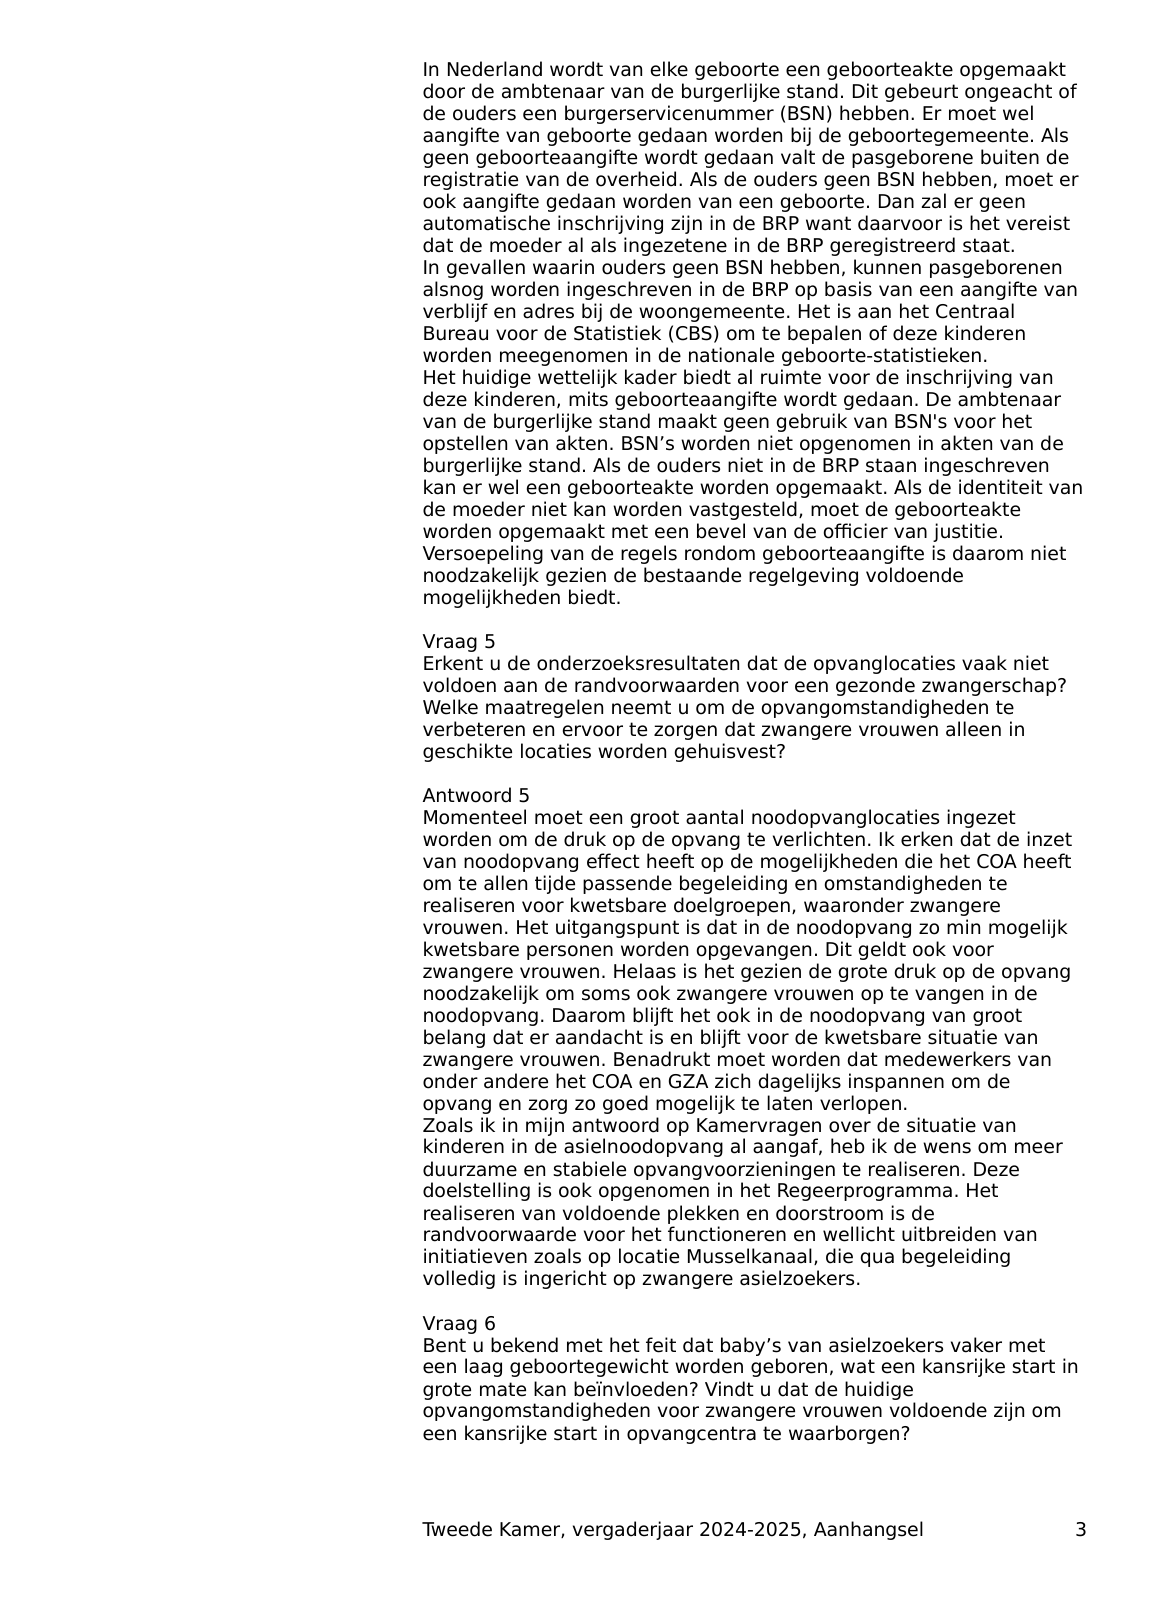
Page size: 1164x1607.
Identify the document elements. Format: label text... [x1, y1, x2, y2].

text Het huidige wettelijk kader biedt al ruimte voor de inschrijving van deze kinderen, mits geboorteaangifte wordt gedaan. De ambtenaar van de burgerlijke stand maakt geen gebruik van BSN's voor het opstellen van akten. BSN’s worden niet opgenomen in akten van de burgerlijke stand. Als de ouders niet in de BRP staan ingeschreven kan er wel een geboorteakte worden opgemaakt. Als de identiteit van de moeder niet kan worden vastgesteld, moet de geboorteakte worden opgemaakt met een bevel van de officier van justitie. Versoepeling van de regels rondom geboorteaangifte is daarom niet noodzakelijk gezien de bestaande regelgeving voldoende mogelijkheden biedt. [422, 367, 1087, 608]
text Erkent u de onderzoeksresultaten dat de opvanglocaties vaak niet voldoen aan de randvoorwaarden voor een gezonde zwangerschap? Welke maatregelen neemt u om de opvangomstandigheden te verbeteren en ervoor te zorgen dat zwangere vrouwen alleen in geschikte locaties worden gehuisvest? [422, 653, 1087, 763]
text Zoals ik in mijn antwoord op Kamervragen over de situatie van kinderen in de asielnoodopvang al aangaf, heb ik de wens om meer duurzame en stabiele opvangvoorzieningen te realiseren. Deze doelstelling is ook opgenomen in het Regeerprogramma. Het realiseren van voldoende plekken en doorstroom is de randvoorwaarde voor het functioneren en wellicht uitbreiden van initiatieven zoals op locatie Musselkanaal, die qua begeleiding volledig is ingericht op zwangere asielzoekers. [422, 1114, 1087, 1290]
text Antwoord 5 [422, 785, 1087, 807]
text In gevallen waarin ouders geen BSN hebben, kunnen pasgeborenen alsnog worden ingeschreven in de BRP op basis van een aangifte van verblijf en adres bij de woongemeente. Het is aan het Centraal Bureau voor de Statistiek (CBS) om te bepalen of deze kinderen worden meegenomen in de nationale geboorte-statistieken. [422, 257, 1087, 367]
text In Nederland wordt van elke geboorte een geboorteakte opgemaakt door de ambtenaar van de burgerlijke stand. Dit gebeurt ongeacht of de ouders een burgerservicenummer (BSN) hebben. Er moet wel aangifte van geboorte gedaan worden bij de geboortegemeente. Als geen geboorteaangifte wordt gedaan valt de pasgeborene buiten de registratie van de overheid. Als de ouders geen BSN hebben, moet er ook aangifte gedaan worden van een geboorte. Dan zal er geen automatische inschrijving zijn in de BRP want daarvoor is het vereist dat de moeder al als ingezetene in de BRP geregistreerd staat. [422, 59, 1087, 257]
text Vraag 6 [422, 1312, 1087, 1334]
text Vraag 5 [422, 631, 1087, 653]
text Momenteel moet een groot aantal noodopvanglocaties ingezet worden om de druk op de opvang te verlichten. Ik erken dat de inzet van noodopvang effect heeft op de mogelijkheden die het COA heeft om te allen tijde passende begeleiding en omstandigheden te realiseren voor kwetsbare doelgroepen, waaronder zwangere vrouwen. Het uitgangspunt is dat in de noodopvang zo min mogelijk kwetsbare personen worden opgevangen. Dit geldt ook voor zwangere vrouwen. Helaas is het gezien de grote druk op de opvang noodzakelijk om soms ook zwangere vrouwen op te vangen in de noodopvang. Daarom blijft het ook in de noodopvang van groot belang dat er aandacht is en blijft voor de kwetsbare situatie van zwangere vrouwen. Benadrukt moet worden dat medewerkers van onder andere het COA en GZA zich dagelijks inspannen om de opvang en zorg zo goed mogelijk te laten verlopen. [422, 807, 1087, 1114]
text Bent u bekend met het feit dat baby’s van asielzoekers vaker met een laag geboortegewicht worden geboren, wat een kansrijke start in grote mate kan beïnvloeden? Vindt u dat de huidige opvangomstandigheden voor zwangere vrouwen voldoende zijn om een kansrijke start in opvangcentra te waarborgen? [422, 1334, 1087, 1444]
